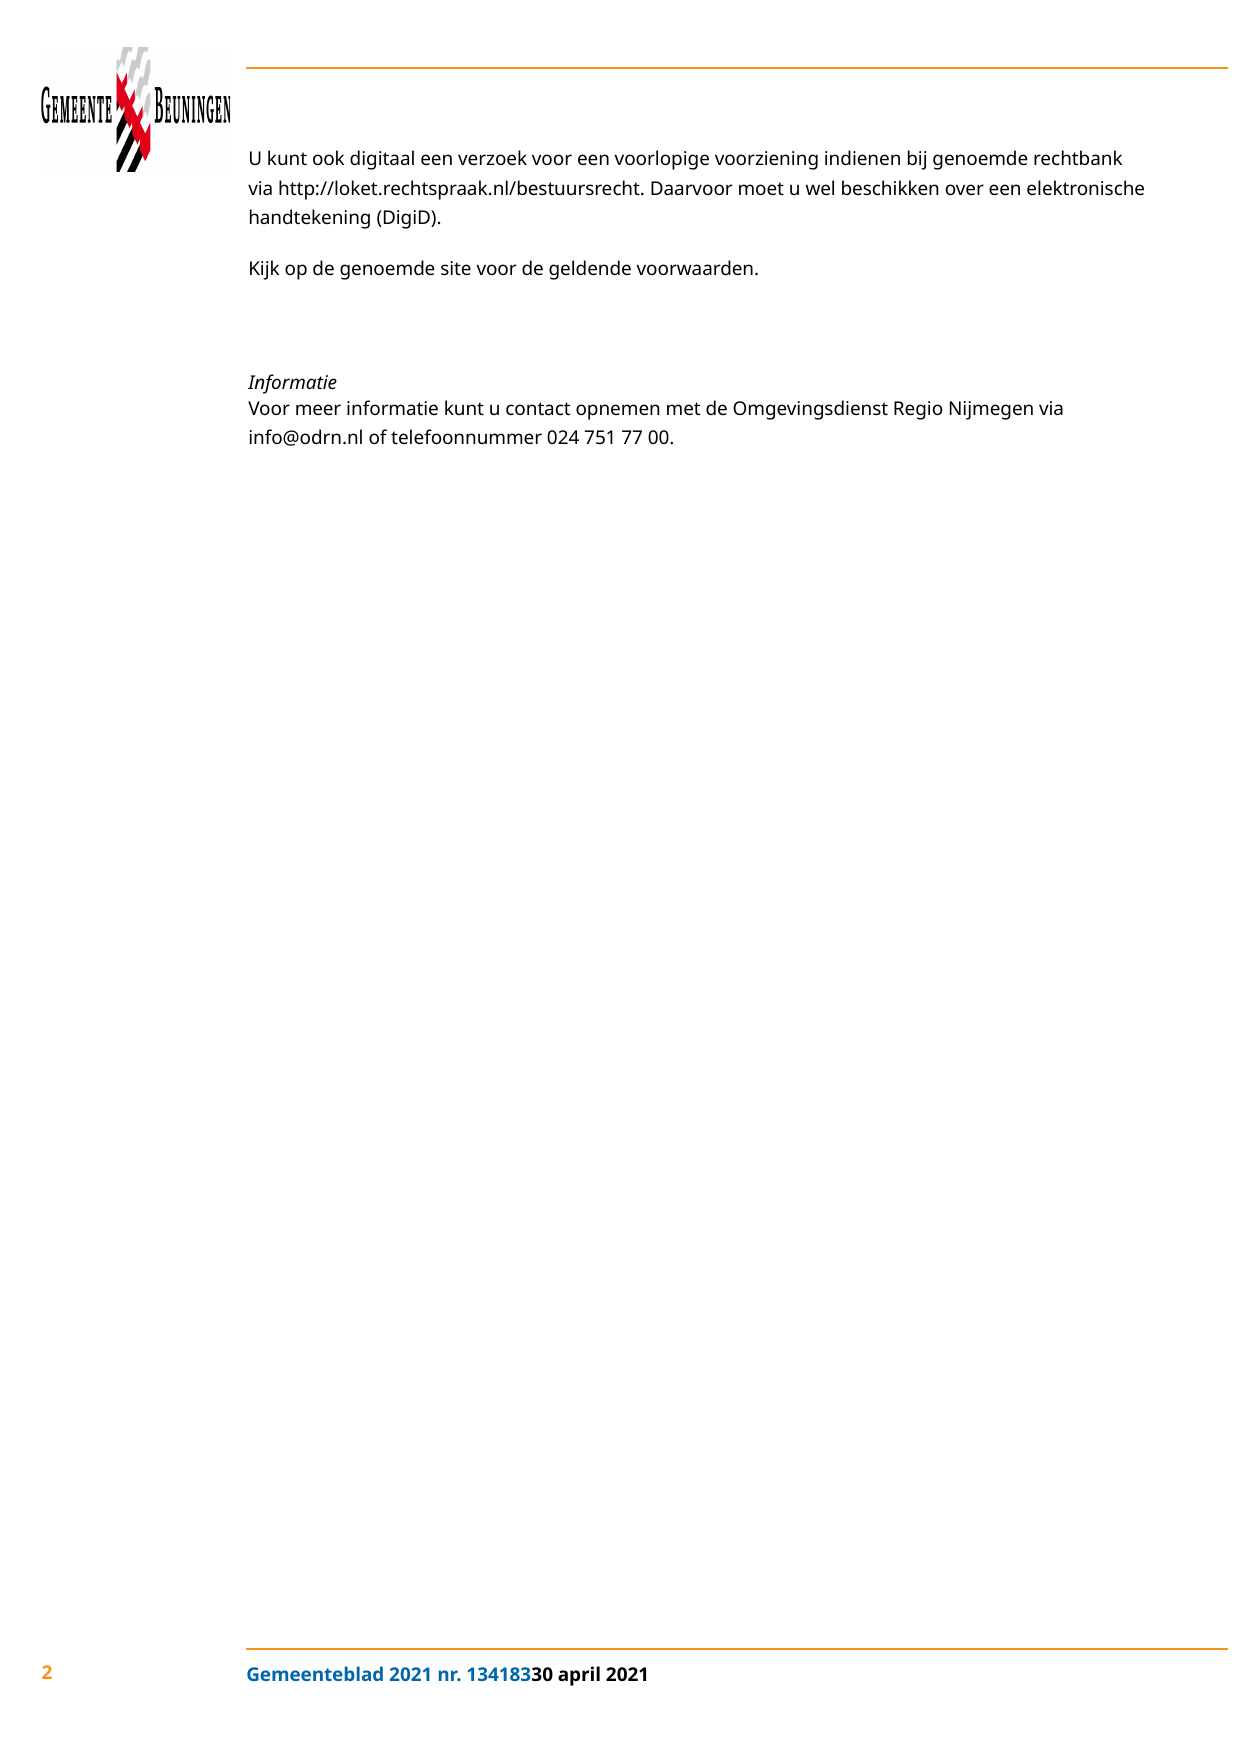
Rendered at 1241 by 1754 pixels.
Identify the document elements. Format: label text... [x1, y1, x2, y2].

text U kunt ook digitaal een verzoek voor een voorlopige voorziening indienen bij genoemde rechtbank via http://loket.rechtspraak.nl/bestuursrecht. Daarvoor moet u wel beschikken over een elektronische handtekening (DigiD). [248, 145, 1152, 230]
picture [41, 47, 231, 172]
text Informatie [248, 369, 1152, 395]
text Kijk op de genoemde site voor de geldende voorwaarden. [248, 255, 1152, 281]
text Voor meer informatie kunt u contact opnemen met de Omgevingsdienst Regio Nijmegen via info@odrn.nl of telefoonnummer 024 751 77 00. [248, 395, 1152, 450]
